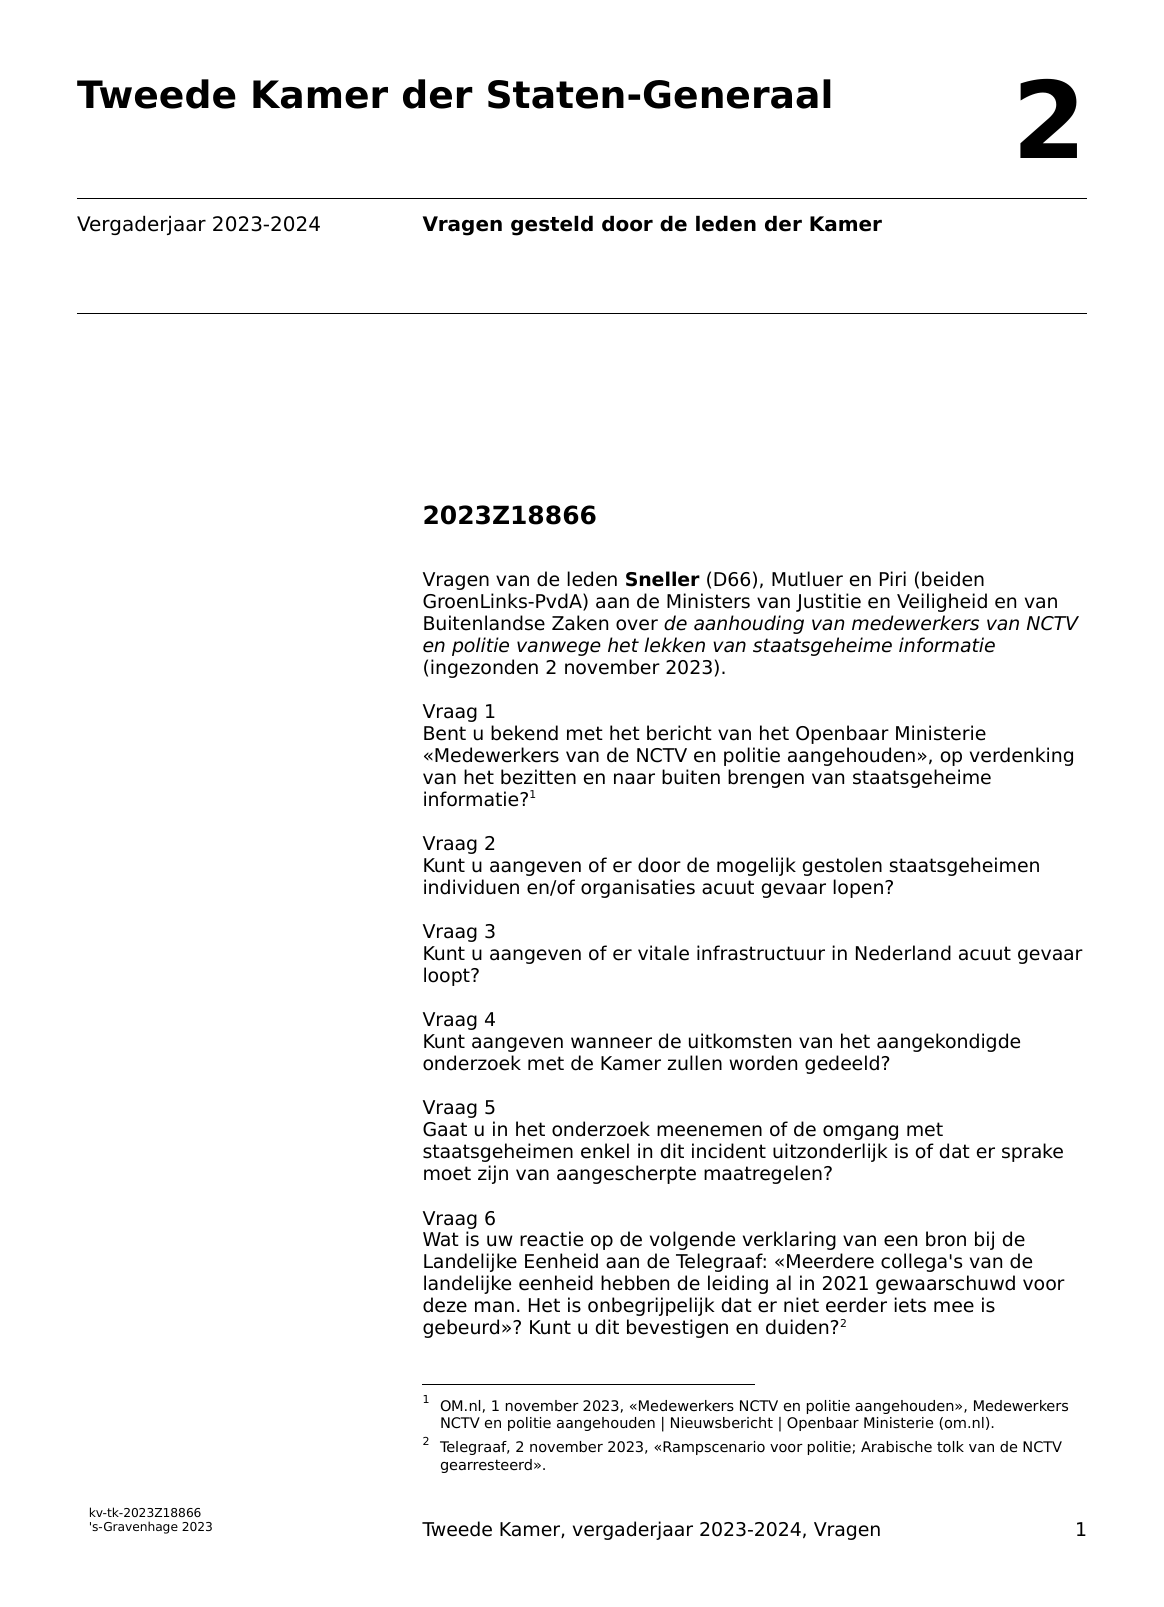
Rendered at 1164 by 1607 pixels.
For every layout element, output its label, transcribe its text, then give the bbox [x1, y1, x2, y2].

text Gaat u in het onderzoek meenemen of de omgang met staatsgeheimen enkel in dit incident uitzonderlijk is of dat er sprake moet zijn van aangescherpte maatregelen? [422, 1119, 1087, 1185]
table_cell Vragen gesteld door de leden der Kamer [422, 199, 1087, 313]
text Wat is uw reactie op de volgende verklaring van een bron bij de Landelijke Eenheid aan de Telegraaf: «Meerdere collega's van de landelijke eenheid hebben de leiding al in 2021 gewaarschuwd voor deze man. Het is onbegrijpelijk dat er niet eerder iets mee is gebeurd»? Kunt u dit bevestigen en duiden? [422, 1229, 1087, 1339]
table_header 2 [886, 59, 1087, 198]
text Vragen van de leden Sneller (D66), Mutluer en Piri (beiden GroenLinks-PvdA) aan de Ministers van Justitie en Veiligheid en van Buitenlandse Zaken over de aanhouding van medewerkers van NCTV en politie vanwege het lekken van staatsgeheime informatie (ingezonden 2 november 2023). [422, 569, 1087, 679]
text OM.nl, 1 november 2023, «Medewerkers NCTV en politie aangehouden», Medewerkers NCTV en politie aangehouden | Nieuwsbericht | Openbaar Ministerie (om.nl). [422, 1393, 1087, 1432]
text Vraag 6 [422, 1207, 1087, 1229]
text 's-Gravenhage 2023 [88, 1520, 323, 1534]
text Vraag 3 [422, 921, 1087, 943]
text Telegraaf, 2 november 2023, «Rampscenario voor politie; Arabische tolk van de NCTV gearresteerd». [422, 1435, 1087, 1474]
text Kunt aangeven wanneer de uitkomsten van het aangekondigde onderzoek met de Kamer zullen worden gedeeld? [422, 1031, 1087, 1075]
table_header Tweede Kamer der Staten-Generaal [77, 59, 886, 198]
table_cell Vergaderjaar 2023-2024 [77, 199, 422, 313]
text Bent u bekend met het bericht van het Openbaar Ministerie «Medewerkers van de NCTV en politie aangehouden», op verdenking van het bezitten en naar buiten brengen van staatsgeheime informatie? [422, 723, 1087, 811]
text kv-tk-2023Z18866 [88, 1506, 323, 1520]
text Kunt u aangeven of er vitale infrastructuur in Nederland acuut gevaar loopt? [422, 943, 1087, 987]
text Vraag 4 [422, 1009, 1087, 1031]
text Vraag 1 [422, 701, 1087, 723]
text Vraag 2 [422, 833, 1087, 855]
text Vraag 5 [422, 1097, 1087, 1119]
text Kunt u aangeven of er door de mogelijk gestolen staatsgeheimen individuen en/of organisaties acuut gevaar lopen? [422, 855, 1087, 899]
text 2023Z18866 [422, 501, 1087, 531]
